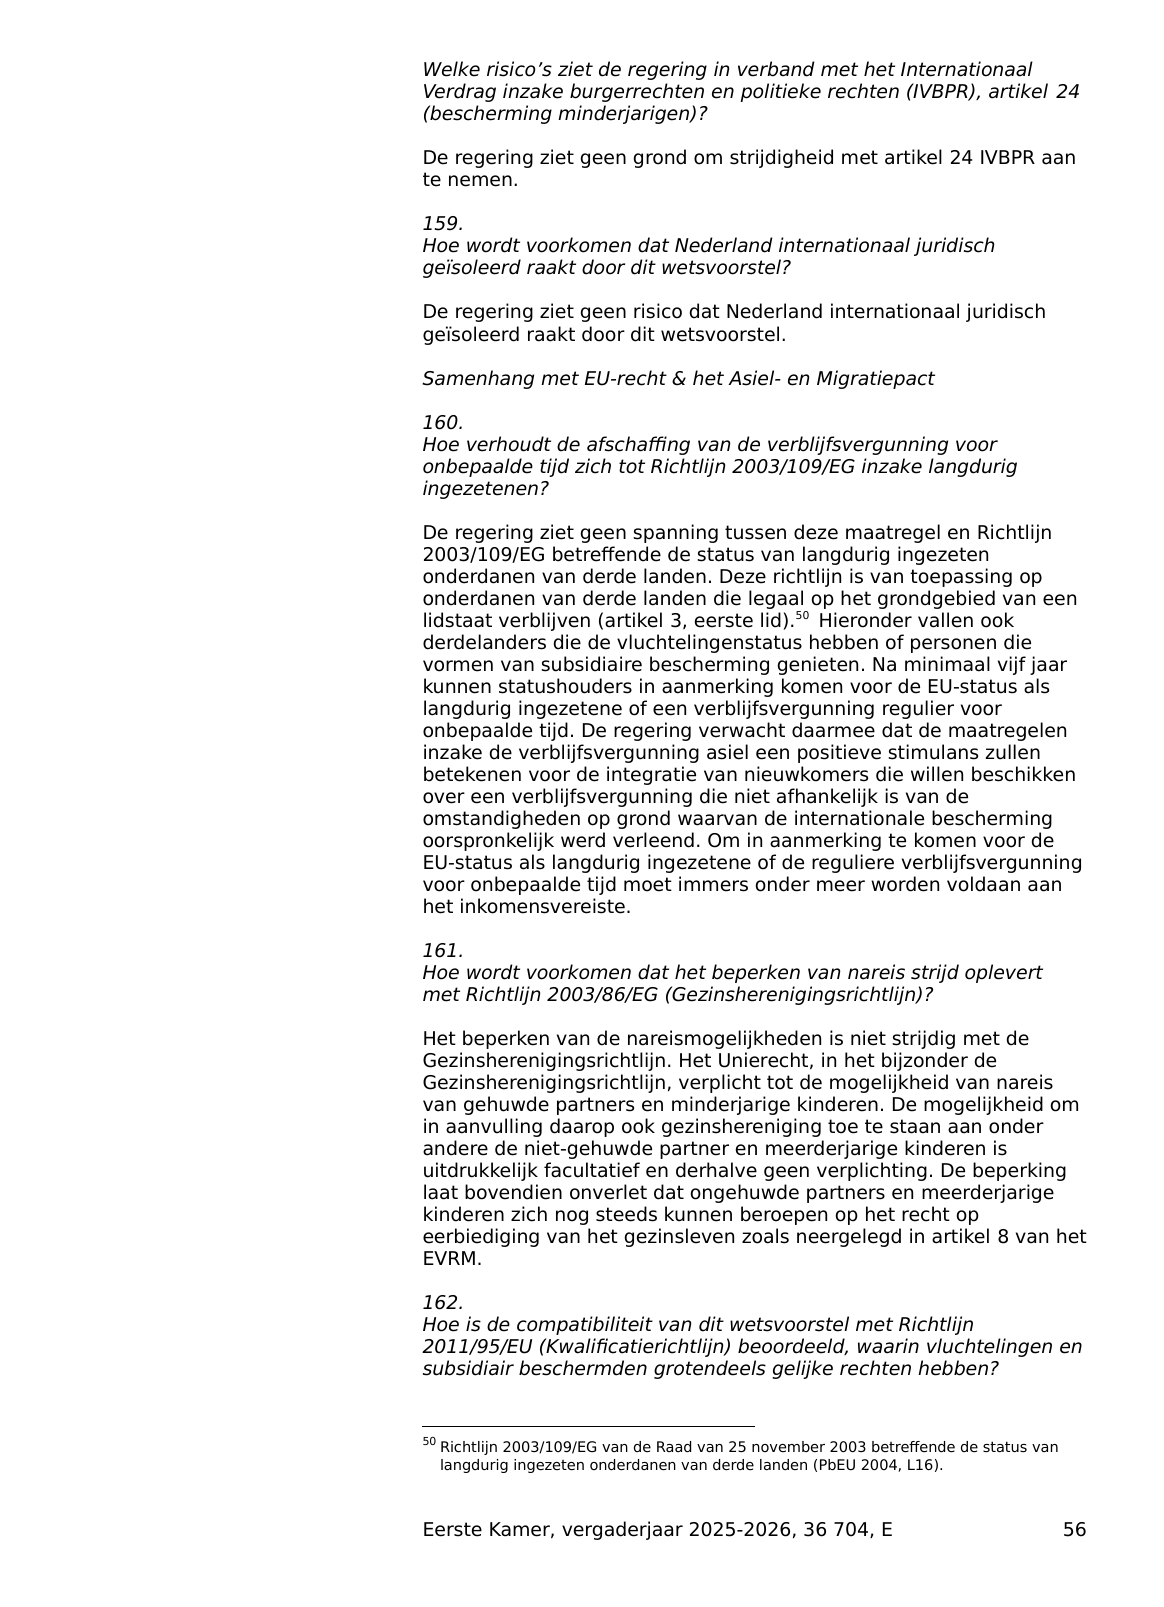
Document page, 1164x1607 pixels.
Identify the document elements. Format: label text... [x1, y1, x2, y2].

text Hoe wordt voorkomen dat Nederland internationaal juridisch geïsoleerd raakt door dit wetsvoorstel? [422, 235, 1087, 279]
subtitle Samenhang met EU-recht & het Asiel- en Migratiepact [422, 368, 1087, 389]
text De regering ziet geen risico dat Nederland internationaal juridisch geïsoleerd raakt door dit wetsvoorstel. [422, 301, 1087, 345]
text De regering ziet geen grond om strijdigheid met artikel 24 IVBPR aan te nemen. [422, 147, 1087, 191]
text 161. [422, 940, 1087, 962]
text 162. [422, 1292, 1087, 1314]
text Welke risico’s ziet de regering in verband met het Internationaal Verdrag inzake burgerrechten en politieke rechten (IVBPR), artikel 24 (bescherming minderjarigen)? [422, 59, 1087, 125]
text De regering ziet geen spanning tussen deze maatregel en Richtlijn 2003/109/EG betreffende de status van langdurig ingezeten onderdanen van derde landen. Deze richtlijn is van toepassing op onderdanen van derde landen die legaal op het grondgebied van een lidstaat verblijven (artikel 3, eerste lid). Hieronder vallen ook derdelanders die de vluchtelingenstatus hebben of personen die vormen van subsidiaire bescherming genieten. Na minimaal vijf jaar kunnen statushouders in aanmerking komen voor de EU-status als langdurig ingezetene of een verblijfsvergunning regulier voor onbepaalde tijd. De regering verwacht daarmee dat de maatregelen inzake de verblijfsvergunning asiel een positieve stimulans zullen betekenen voor de integratie van nieuwkomers die willen beschikken over een verblijfsvergunning die niet afhankelijk is van de omstandigheden op grond waarvan de internationale bescherming oorspronkelijk werd verleend. Om in aanmerking te komen voor de EU-status als langdurig ingezetene of de reguliere verblijfsvergunning voor onbepaalde tijd moet immers onder meer worden voldaan aan het inkomensvereiste. [422, 522, 1087, 917]
text Hoe is de compatibiliteit van dit wetsvoorstel met Richtlijn 2011/95/EU (Kwalificatierichtlijn) beoordeeld, waarin vluchtelingen en subsidiair beschermden grotendeels gelijke rechten hebben? [422, 1314, 1087, 1380]
text Het beperken van de nareismogelijkheden is niet strijdig met de Gezinsherenigingsrichtlijn. Het Unierecht, in het bijzonder de Gezinsherenigingsrichtlijn, verplicht tot de mogelijkheid van nareis van gehuwde partners en minderjarige kinderen. De mogelijkheid om in aanvulling daarop ook gezinshereniging toe te staan aan onder andere de niet-gehuwde partner en meerderjarige kinderen is uitdrukkelijk facultatief en derhalve geen verplichting. De beperking laat bovendien onverlet dat ongehuwde partners en meerderjarige kinderen zich nog steeds kunnen beroepen op het recht op eerbiediging van het gezinsleven zoals neergelegd in artikel 8 van het EVRM. [422, 1028, 1087, 1269]
text 160. [422, 412, 1087, 434]
text Hoe wordt voorkomen dat het beperken van nareis strijd oplevert met Richtlijn 2003/86/EG (Gezinsherenigingsrichtlijn)? [422, 962, 1087, 1006]
text Hoe verhoudt de afschaffing van de verblijfsvergunning voor onbepaalde tijd zich tot Richtlijn 2003/109/EG inzake langdurig ingezetenen? [422, 434, 1087, 500]
text Richtlijn 2003/109/EG van de Raad van 25 november 2003 betreffende de status van langdurig ingezeten onderdanen van derde landen (PbEU 2004, L16). [422, 1435, 1087, 1474]
text 159. [422, 213, 1087, 235]
